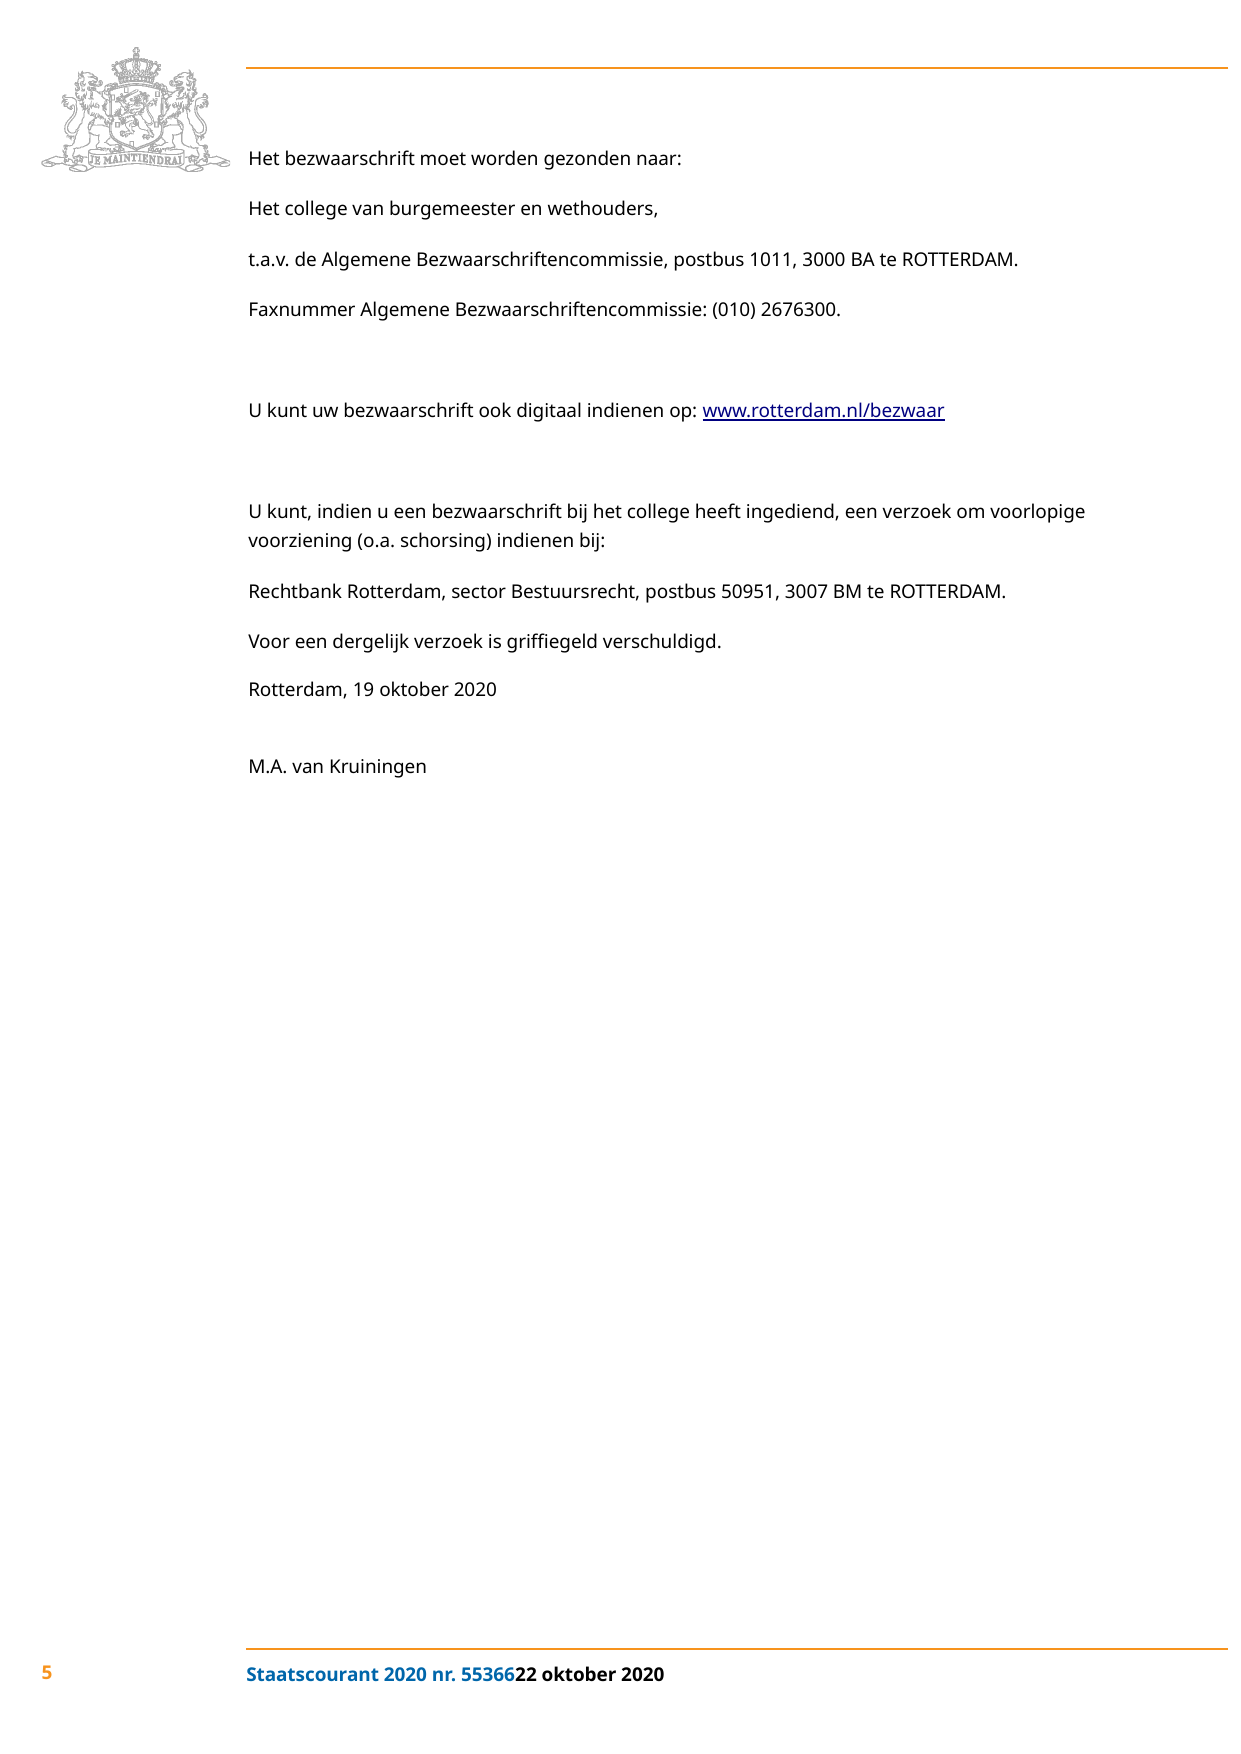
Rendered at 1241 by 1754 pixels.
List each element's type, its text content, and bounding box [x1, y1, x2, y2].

text Faxnummer Algemene Bezwaarschriftencommissie: (010) 2676300. [248, 296, 1152, 322]
text U kunt uw bezwaarschrift ook digitaal indienen op: www.rotterdam.nl/bezwaar [248, 397, 1152, 423]
picture [41, 47, 231, 172]
text t.a.v. de Algemene Bezwaarschriftencommissie, postbus 1011, 3000 BA te ROTTERDAM. [248, 246, 1152, 272]
text Voor een dergelijk verzoek is griffiegeld verschuldigd. [248, 628, 1152, 654]
text M.A. van Kruiningen [248, 753, 1152, 779]
text Het college van burgemeester en wethouders, [248, 196, 1152, 221]
text Rotterdam, 19 oktober 2020 [248, 676, 1152, 702]
text Het bezwaarschrift moet worden gezonden naar: [248, 145, 1152, 171]
text Rechtbank Rotterdam, sector Bestuursrecht, postbus 50951, 3007 BM te ROTTERDAM. [248, 578, 1152, 604]
text U kunt, indien u een bezwaarschrift bij het college heeft ingediend, een verzoek om voorlopige voorziening (o.a. schorsing) indienen bij: [248, 498, 1152, 553]
